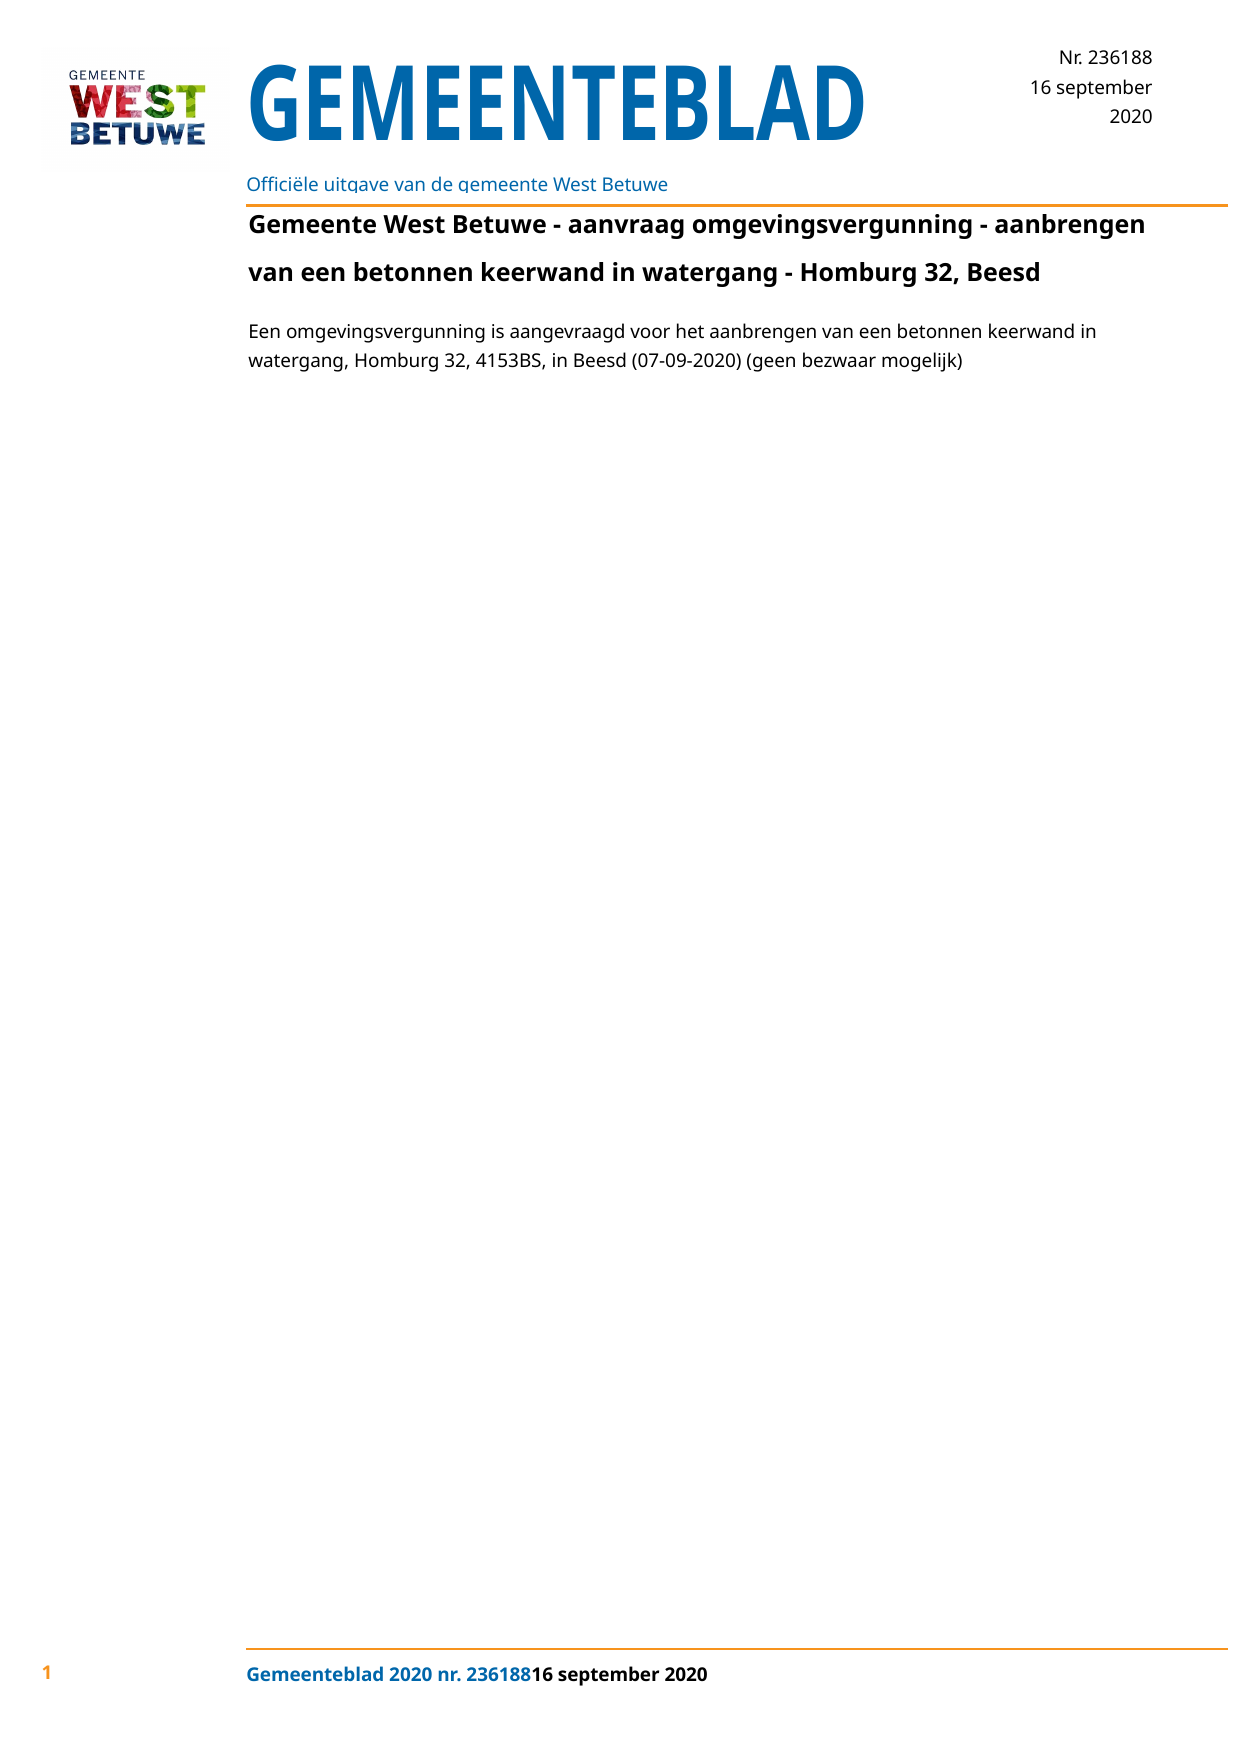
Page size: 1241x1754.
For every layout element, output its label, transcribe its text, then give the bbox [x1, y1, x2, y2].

text Een omgevingsvergunning is aangevraagd voor het aanbrengen van een betonnen keerwand in watergang, Homburg 32, 4153BS, in Beesd (07-09-2020) (geen bezwaar mogelijk) [248, 318, 1152, 373]
picture [41, 47, 231, 172]
text Gemeente West Betuwe - aanvraag omgevingsvergunning - aanbrengen van een betonnen keerwand in watergang - Homburg 32, Beesd [248, 207, 1152, 288]
